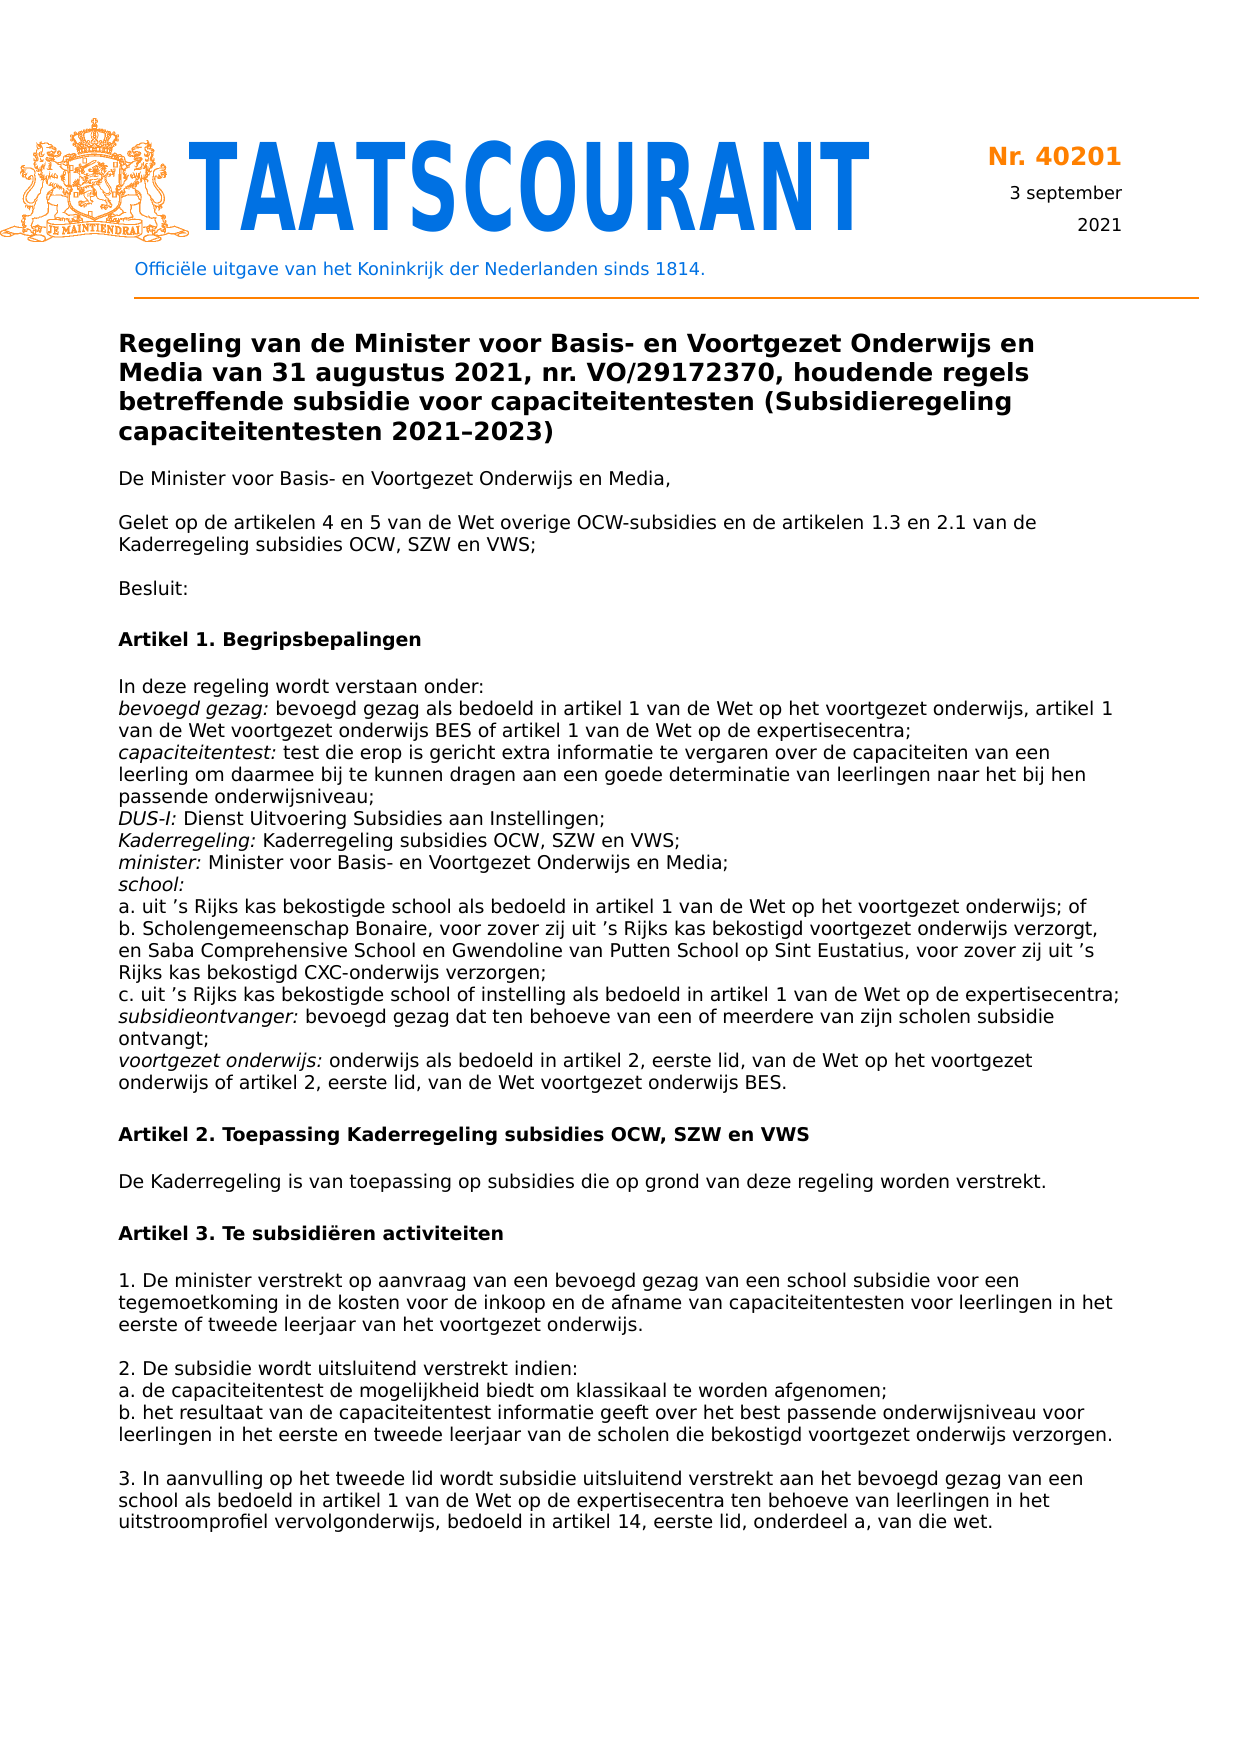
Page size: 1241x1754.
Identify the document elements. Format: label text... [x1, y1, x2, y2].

subtitle Artikel 3. Te subsidiëren activiteiten [118, 1223, 1122, 1245]
table_cell 2021 [939, 209, 1199, 259]
text bevoegd gezag: bevoegd gezag als bedoeld in artikel 1 van de Wet op het voortgezet onderwijs, artikel 1 van de Wet voortgezet onderwijs BES of artikel 1 van de Wet op de expertisecentra; [118, 698, 1122, 742]
table_header [0, 242, 134, 297]
text a. uit ’s Rijks kas bekostigde school als bedoeld in artikel 1 van de Wet op het voortgezet onderwijs; of [118, 896, 1122, 918]
text De Kaderregeling is van toepassing op subsidies die op grond van deze regeling worden verstrekt. [118, 1171, 1122, 1193]
text 3. In aanvulling op het tweede lid wordt subsidie uitsluitend verstrekt aan het bevoegd gezag van een school als bedoeld in artikel 1 van de Wet op de expertisecentra ten behoeve van leerlingen in het uitstroomprofiel vervolgonderwijs, bedoeld in artikel 14, eerste lid, onderdeel a, van die wet. [118, 1467, 1122, 1533]
text Besluit: [118, 577, 1122, 599]
table_header STAATSCOURANT [134, 118, 939, 259]
text Gelet op de artikelen 4 en 5 van de Wet overige OCW-subsidies en de artikelen 1.3 en 2.1 van de Kaderregeling subsidies OCW, SZW en VWS; [118, 512, 1122, 556]
subtitle Regeling van de Minister voor Basis- en Voortgezet Onderwijs en Media van 31 augustus 2021, nr. VO/29172370, houdende regels betreffende subsidie voor capaciteitentesten (Subsidieregeling capaciteitentesten 2021–2023) [118, 329, 1122, 446]
text c. uit ’s Rijks kas bekostigde school of instelling als bedoeld in artikel 1 van de Wet op de expertisecentra; [118, 984, 1122, 1006]
subtitle Artikel 1. Begripsbepalingen [118, 629, 1122, 651]
text b. het resultaat van de capaciteitentest informatie geeft over het best passende onderwijsniveau voor leerlingen in het eerste en tweede leerjaar van de scholen die bekostigd voortgezet onderwijs verzorgen. [118, 1402, 1122, 1446]
text De Minister voor Basis- en Voortgezet Onderwijs en Media, [118, 468, 1122, 490]
text 1. De minister verstrekt op aanvraag van een bevoegd gezag van een school subsidie voor een tegemoetkoming in de kosten voor de inkoop en de afname van capaciteitentesten voor leerlingen in het eerste of tweede leerjaar van het voortgezet onderwijs. [118, 1270, 1122, 1336]
text 2. De subsidie wordt uitsluitend verstrekt indien: [118, 1358, 1122, 1380]
text minister: Minister voor Basis- en Voortgezet Onderwijs en Media; [118, 852, 1122, 874]
text school: [118, 874, 1122, 896]
text voortgezet onderwijs: onderwijs als bedoeld in artikel 2, eerste lid, van de Wet op het voortgezet onderwijs of artikel 2, eerste lid, van de Wet voortgezet onderwijs BES. [118, 1050, 1122, 1094]
table_cell 3 september [939, 177, 1199, 209]
picture [0, 118, 189, 242]
table_cell Officiële uitgave van het Koninkrijk der Nederlanden sinds 1814. [134, 259, 1199, 297]
text b. Scholengemeenschap Bonaire, voor zover zij uit ’s Rijks kas bekostigd voortgezet onderwijs verzorgt, en Saba Comprehensive School en Gwendoline van Putten School op Sint Eustatius, voor zover zij uit ’s Rijks kas bekostigd CXC-onderwijs verzorgen; [118, 918, 1122, 984]
text Kaderregeling: Kaderregeling subsidies OCW, SZW en VWS; [118, 830, 1122, 852]
table_header Nr. 40201 [939, 118, 1199, 177]
subtitle Artikel 2. Toepassing Kaderregeling subsidies OCW, SZW en VWS [118, 1124, 1122, 1146]
text In deze regeling wordt verstaan onder: [118, 676, 1122, 698]
text subsidieontvanger: bevoegd gezag dat ten behoeve van een of meerdere van zijn scholen subsidie ontvangt; [118, 1006, 1122, 1050]
text DUS-I: Dienst Uitvoering Subsidies aan Instellingen; [118, 808, 1122, 830]
text capaciteitentest: test die erop is gericht extra informatie te vergaren over de capaciteiten van een leerling om daarmee bij te kunnen dragen aan een goede determinatie van leerlingen naar het bij hen passende onderwijsniveau; [118, 742, 1122, 808]
text a. de capaciteitentest de mogelijkheid biedt om klassikaal te worden afgenomen; [118, 1380, 1122, 1402]
